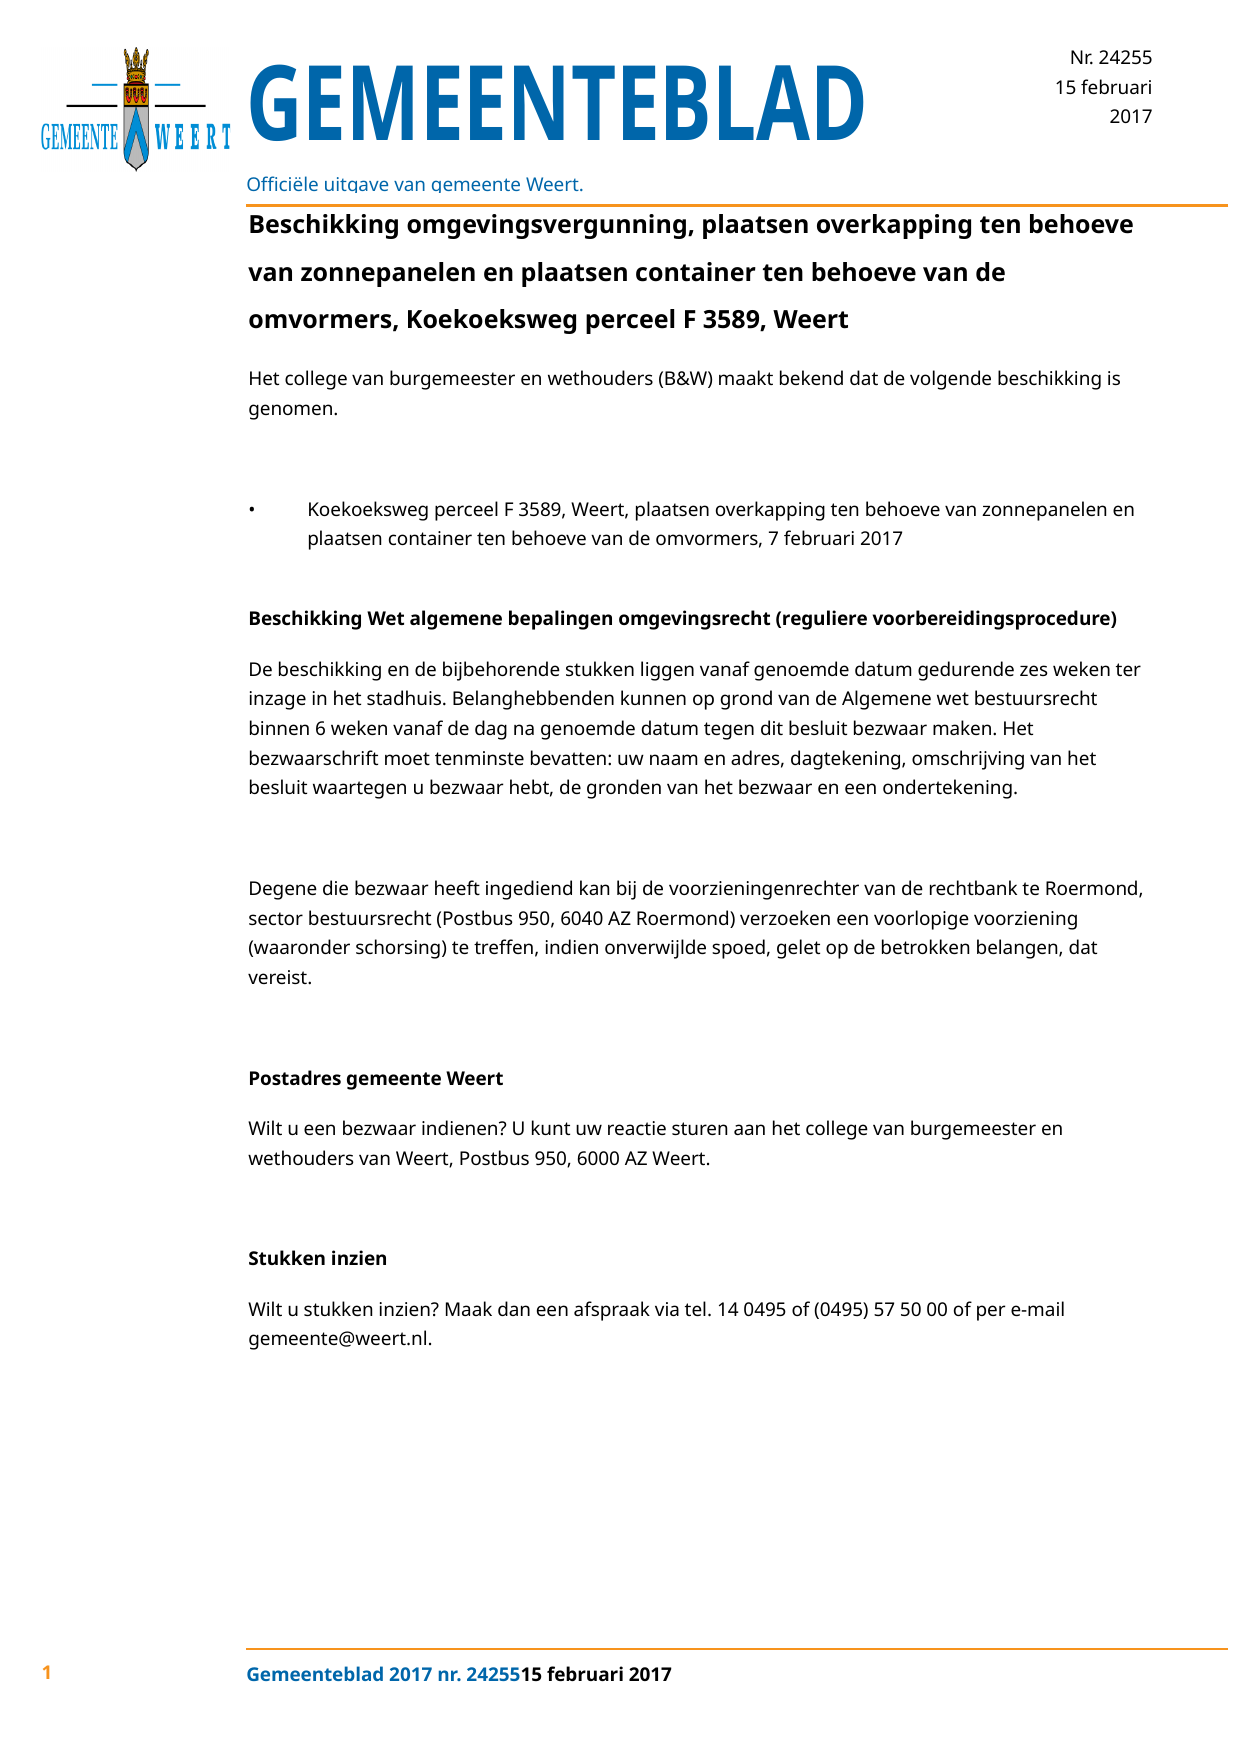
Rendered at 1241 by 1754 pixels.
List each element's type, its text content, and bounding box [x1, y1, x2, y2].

text Het college van burgemeester en wethouders (B&W) maakt bekend dat de volgende beschikking is genomen. [248, 366, 1152, 421]
text Stukken inzien [248, 1246, 1152, 1271]
text Wilt u stukken inzien? Maak dan een afspraak via tel. 14 0495 of (0495) 57 50 00 of per e-mail gemeente@weert.nl. [248, 1296, 1152, 1351]
list Koekoeksweg perceel F 3589, Weert, plaatsen overkapping ten behoeve van zonnepanelen en plaatsen container ten behoeve van de omvormers, 7 februari 2017 [248, 496, 1152, 551]
picture [41, 47, 231, 172]
text Beschikking Wet algemene bepalingen omgevingsrecht (reguliere voorbereidingsprocedure) [248, 606, 1152, 631]
text Degene die bezwaar heeft ingediend kan bij de voorzieningenrechter van de rechtbank te Roermond, sector bestuursrecht (Postbus 950, 6040 AZ Roermond) verzoeken een voorlopige voorziening (waaronder schorsing) te treffen, indien onverwijlde spoed, gelet op de betrokken belangen, dat vereist. [248, 875, 1152, 989]
text Wilt u een bezwaar indienen? U kunt uw reactie sturen aan het college van burgemeester en wethouders van Weert, Postbus 950, 6000 AZ Weert. [248, 1115, 1152, 1170]
text Beschikking omgevingsvergunning, plaatsen overkapping ten behoeve van zonnepanelen en plaatsen container ten behoeve van de omvormers, Koekoeksweg perceel F 3589, Weert [248, 207, 1152, 336]
text De beschikking en de bijbehorende stukken liggen vanaf genoemde datum gedurende zes weken ter inzage in het stadhuis. Belanghebbenden kunnen op grond van de Algemene wet bestuursrecht binnen 6 weken vanaf de dag na genoemde datum tegen dit besluit bezwaar maken. Het bezwaarschrift moet tenminste bevatten: uw naam en adres, dagtekening, omschrijving van het besluit waartegen u bezwaar hebt, de gronden van het bezwaar en een ondertekening. [248, 656, 1152, 800]
text Postadres gemeente Weert [248, 1065, 1152, 1090]
